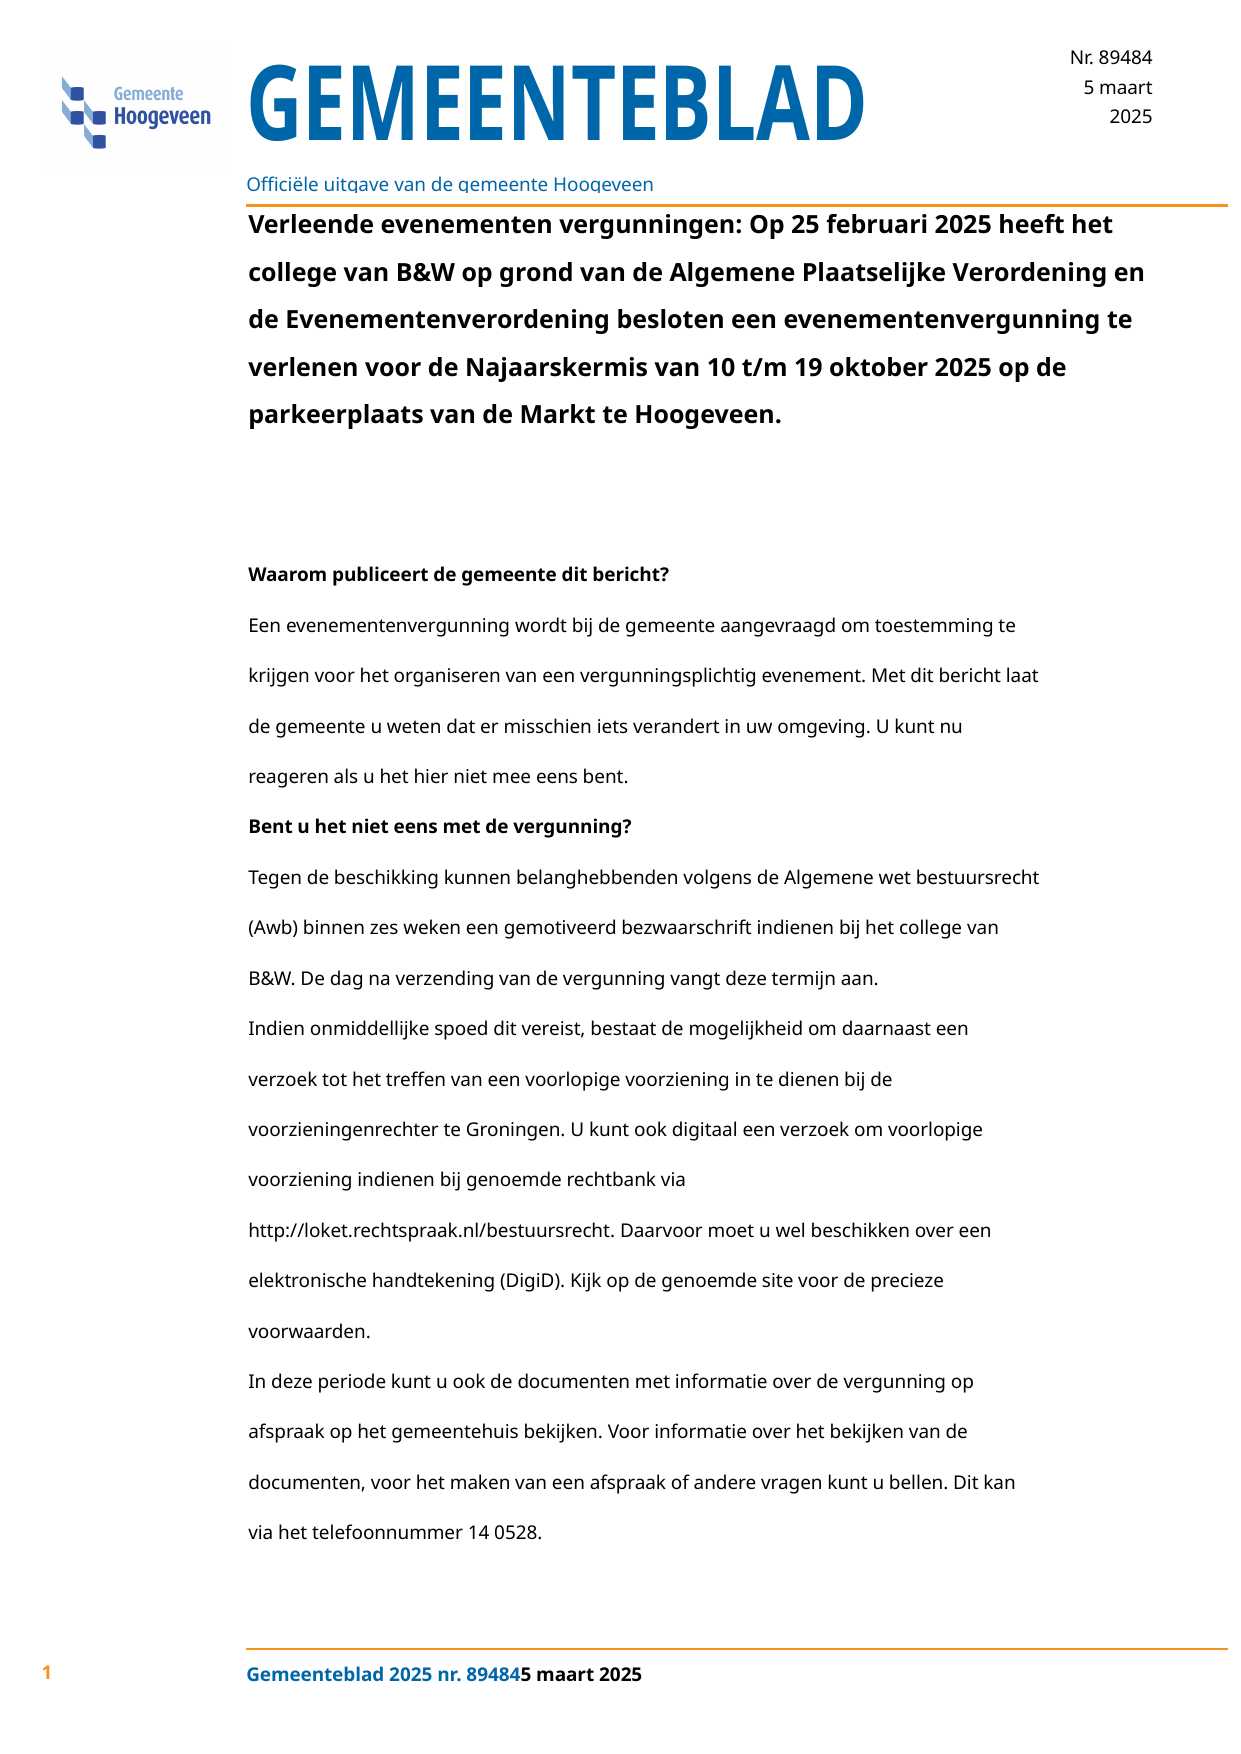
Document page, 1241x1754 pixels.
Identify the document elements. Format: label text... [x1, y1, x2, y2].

text Bent u het niet eens met de vergunning? [248, 814, 1152, 839]
text voorziening indienen bij genoemde rechtbank via [248, 1167, 1152, 1192]
text Tegen de beschikking kunnen belanghebbenden volgens de Algemene wet bestuursrecht [248, 864, 1152, 890]
text via het telefoonnummer 14 0528. [248, 1519, 1152, 1545]
text reageren als u het hier niet mee eens bent. [248, 763, 1152, 789]
text (Awb) binnen zes weken een gemotiveerd bezwaarschrift indienen bij het college van [248, 914, 1152, 940]
picture [41, 47, 231, 172]
text Een evenementenvergunning wordt bij de gemeente aangevraagd om toestemming te [248, 612, 1152, 638]
text afspraak op het gemeentehuis bekijken. Voor informatie over het bekijken van de [248, 1419, 1152, 1444]
text voorwaarden. [248, 1318, 1152, 1343]
text http://loket.rechtspraak.nl/bestuursrecht. Daarvoor moet u wel beschikken over een [248, 1217, 1152, 1243]
text Verleende evenementen vergunningen: Op 25 februari 2025 heeft het college van B&W op grond van de Algemene Plaatselijke Verordening en de Evenementenverordening besloten een evenementenvergunning te verlenen voor de Najaarskermis van 10 t/m 19 oktober 2025 op de parkeerplaats van de Markt te Hoogeveen. [248, 207, 1152, 431]
text krijgen voor het organiseren van een vergunningsplichtig evenement. Met dit bericht laat [248, 662, 1152, 688]
text verzoek tot het treffen van een voorlopige voorziening in te dienen bij de [248, 1066, 1152, 1091]
text B&W. De dag na verzending van de vergunning vangt deze termijn aan. [248, 965, 1152, 991]
text Indien onmiddellijke spoed dit vereist, bestaat de mogelijkheid om daarnaast een [248, 1015, 1152, 1041]
text elektronische handtekening (DigiD). Kijk op de genoemde site voor de precieze [248, 1267, 1152, 1293]
text In deze periode kunt u ook de documenten met informatie over de vergunning op [248, 1368, 1152, 1394]
text de gemeente u weten dat er misschien iets verandert in uw omgeving. U kunt nu [248, 713, 1152, 738]
text voorzieningenrechter te Groningen. U kunt ook digitaal een verzoek om voorlopige [248, 1116, 1152, 1142]
text Waarom publiceert de gemeente dit bericht? [248, 562, 1152, 587]
text documenten, voor het maken van een afspraak of andere vragen kunt u bellen. Dit kan [248, 1469, 1152, 1495]
